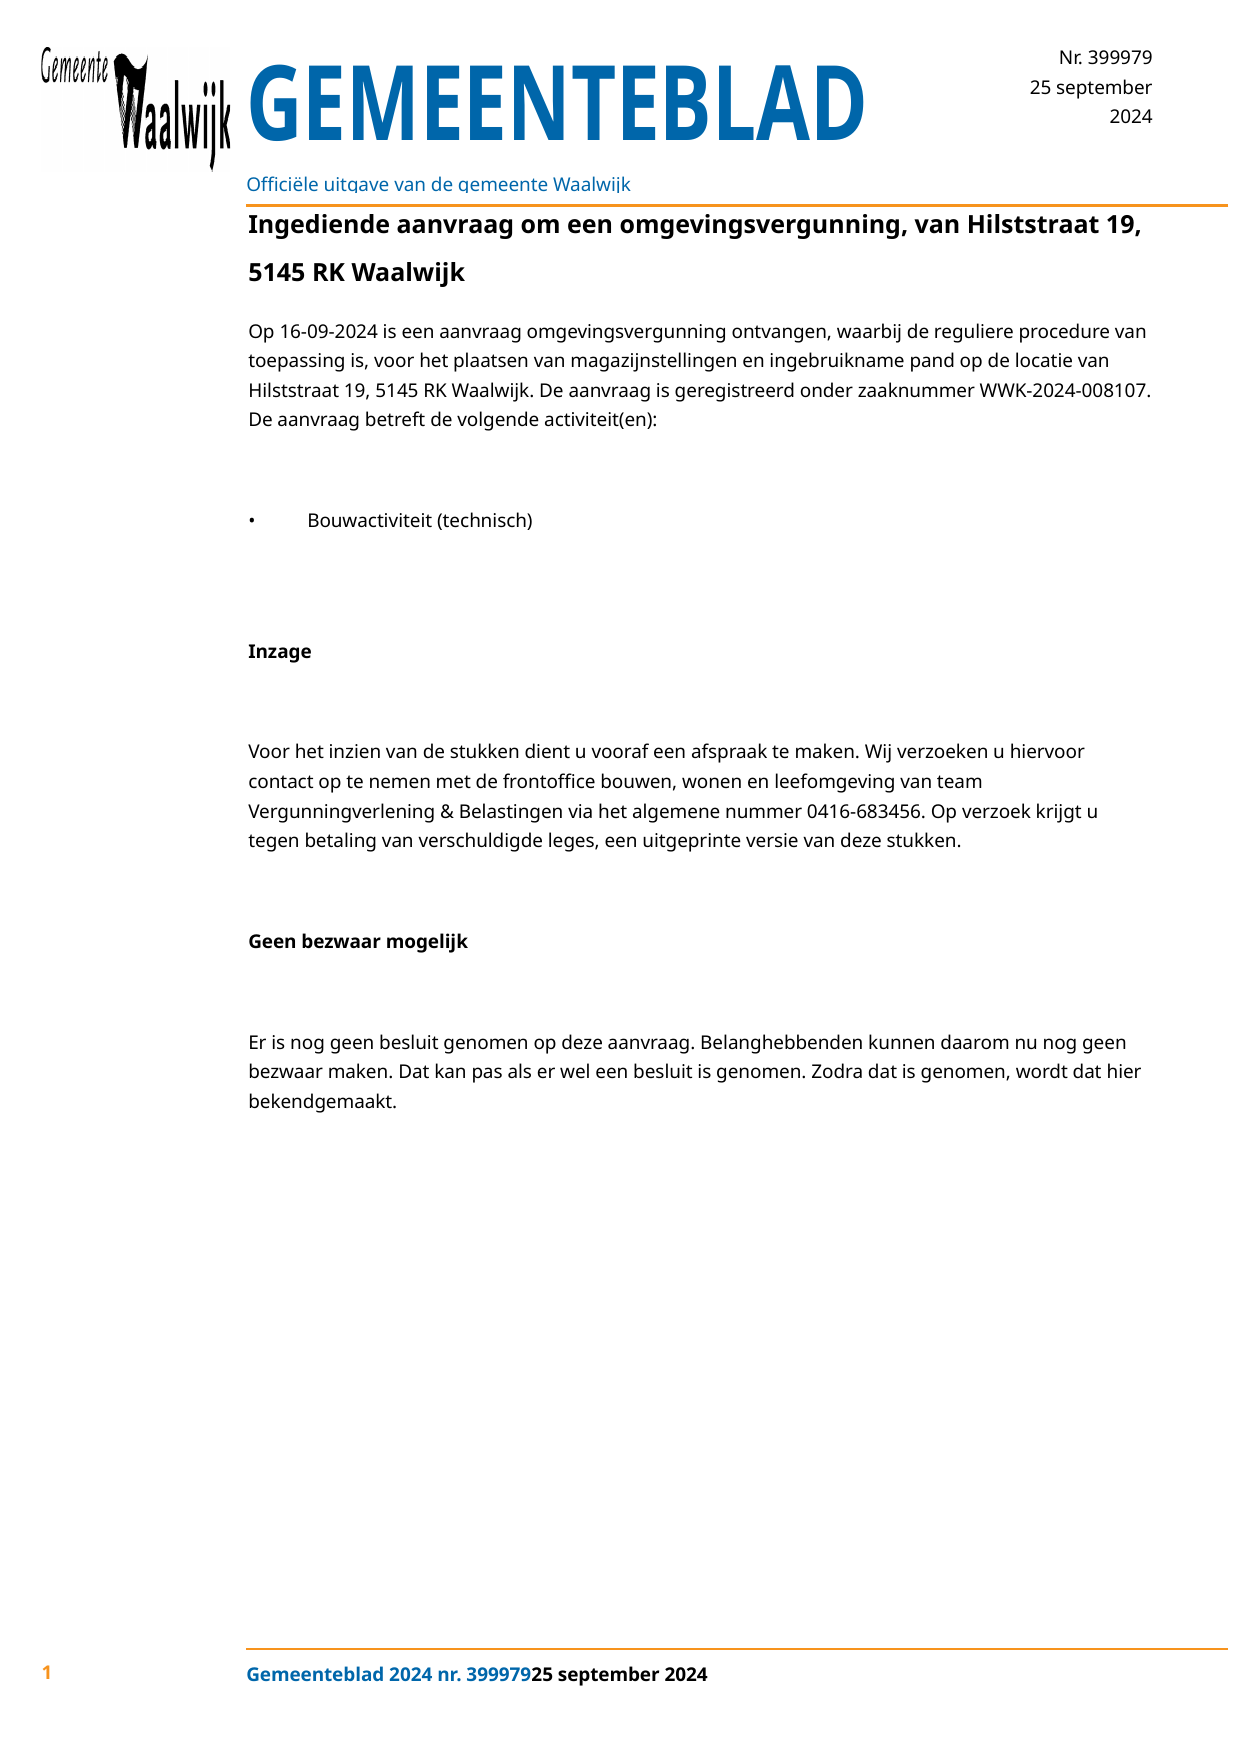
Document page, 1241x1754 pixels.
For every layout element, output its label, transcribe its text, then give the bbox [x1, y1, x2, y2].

text Ingediende aanvraag om een omgevingsvergunning, van Hilststraat 19, 5145 RK Waalwijk [248, 207, 1152, 288]
text Geen bezwaar mogelijk [248, 928, 1152, 954]
text Inzage [248, 638, 1152, 664]
text Voor het inzien van de stukken dient u vooraf een afspraak te maken. Wij verzoeken u hiervoor contact op te nemen met de frontoffice bouwen, wonen en leefomgeving van team Vergunningverlening & Belastingen via het algemene nummer 0416-683456. Op verzoek krijgt u tegen betaling van verschuldigde leges, een uitgeprinte versie van deze stukken. [248, 739, 1152, 853]
picture [41, 47, 231, 172]
text Er is nog geen besluit genomen op deze aanvraag. Belanghebbenden kunnen daarom nu nog geen bezwaar maken. Dat kan pas als er wel een besluit is genomen. Zodra dat is genomen, wordt dat hier bekendgemaakt. [248, 1029, 1152, 1114]
list Bouwactiviteit (technisch) [248, 507, 1152, 533]
text Op 16-09-2024 is een aanvraag omgevingsvergunning ontvangen, waarbij de reguliere procedure van toepassing is, voor het plaatsen van magazijnstellingen en ingebruikname pand op de locatie van Hilststraat 19, 5145 RK Waalwijk. De aanvraag is geregistreerd onder zaaknummer WWK-2024-008107. De aanvraag betreft de volgende activiteit(en): [248, 318, 1152, 432]
